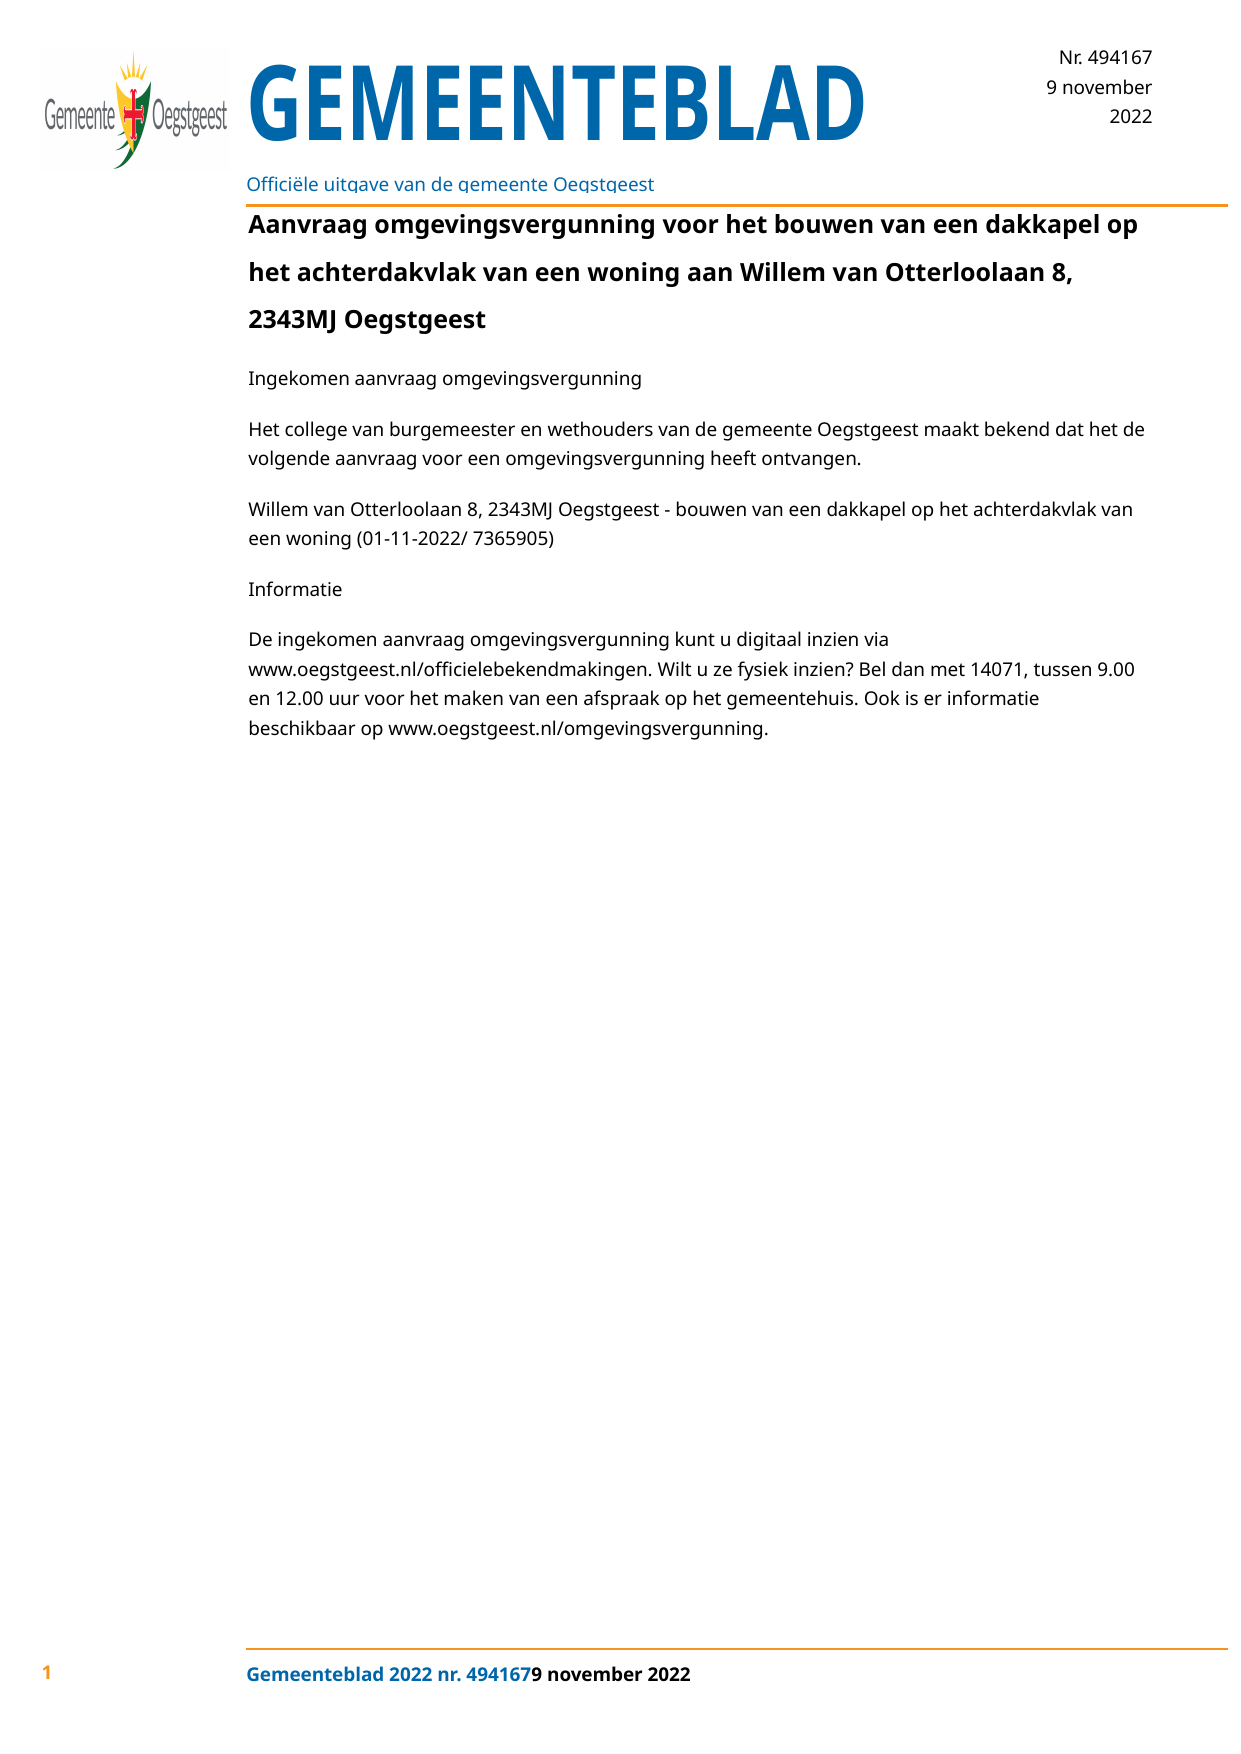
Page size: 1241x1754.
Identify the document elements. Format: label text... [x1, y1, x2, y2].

text Het college van burgemeester en wethouders van de gemeente Oegstgeest maakt bekend dat het de volgende aanvraag voor een omgevingsvergunning heeft ontvangen. [248, 416, 1152, 471]
text De ingekomen aanvraag omgevingsvergunning kunt u digitaal inzien via www.oegstgeest.nl/officielebekendmakingen. Wilt u ze fysiek inzien? Bel dan met 14071, tussen 9.00 en 12.00 uur voor het maken van een afspraak op het gemeentehuis. Ook is er informatie beschikbaar op www.oegstgeest.nl/omgevingsvergunning. [248, 626, 1152, 741]
text Aanvraag omgevingsvergunning voor het bouwen van een dakkapel op het achterdakvlak van een woning aan Willem van Otterloolaan 8, 2343MJ Oegstgeest [248, 207, 1152, 336]
text Ingekomen aanvraag omgevingsvergunning [248, 366, 1152, 391]
text Willem van Otterloolaan 8, 2343MJ Oegstgeest - bouwen van een dakkapel op het achterdakvlak van een woning (01-11-2022/ 7365905) [248, 496, 1152, 551]
picture [41, 47, 231, 172]
text Informatie [248, 576, 1152, 602]
